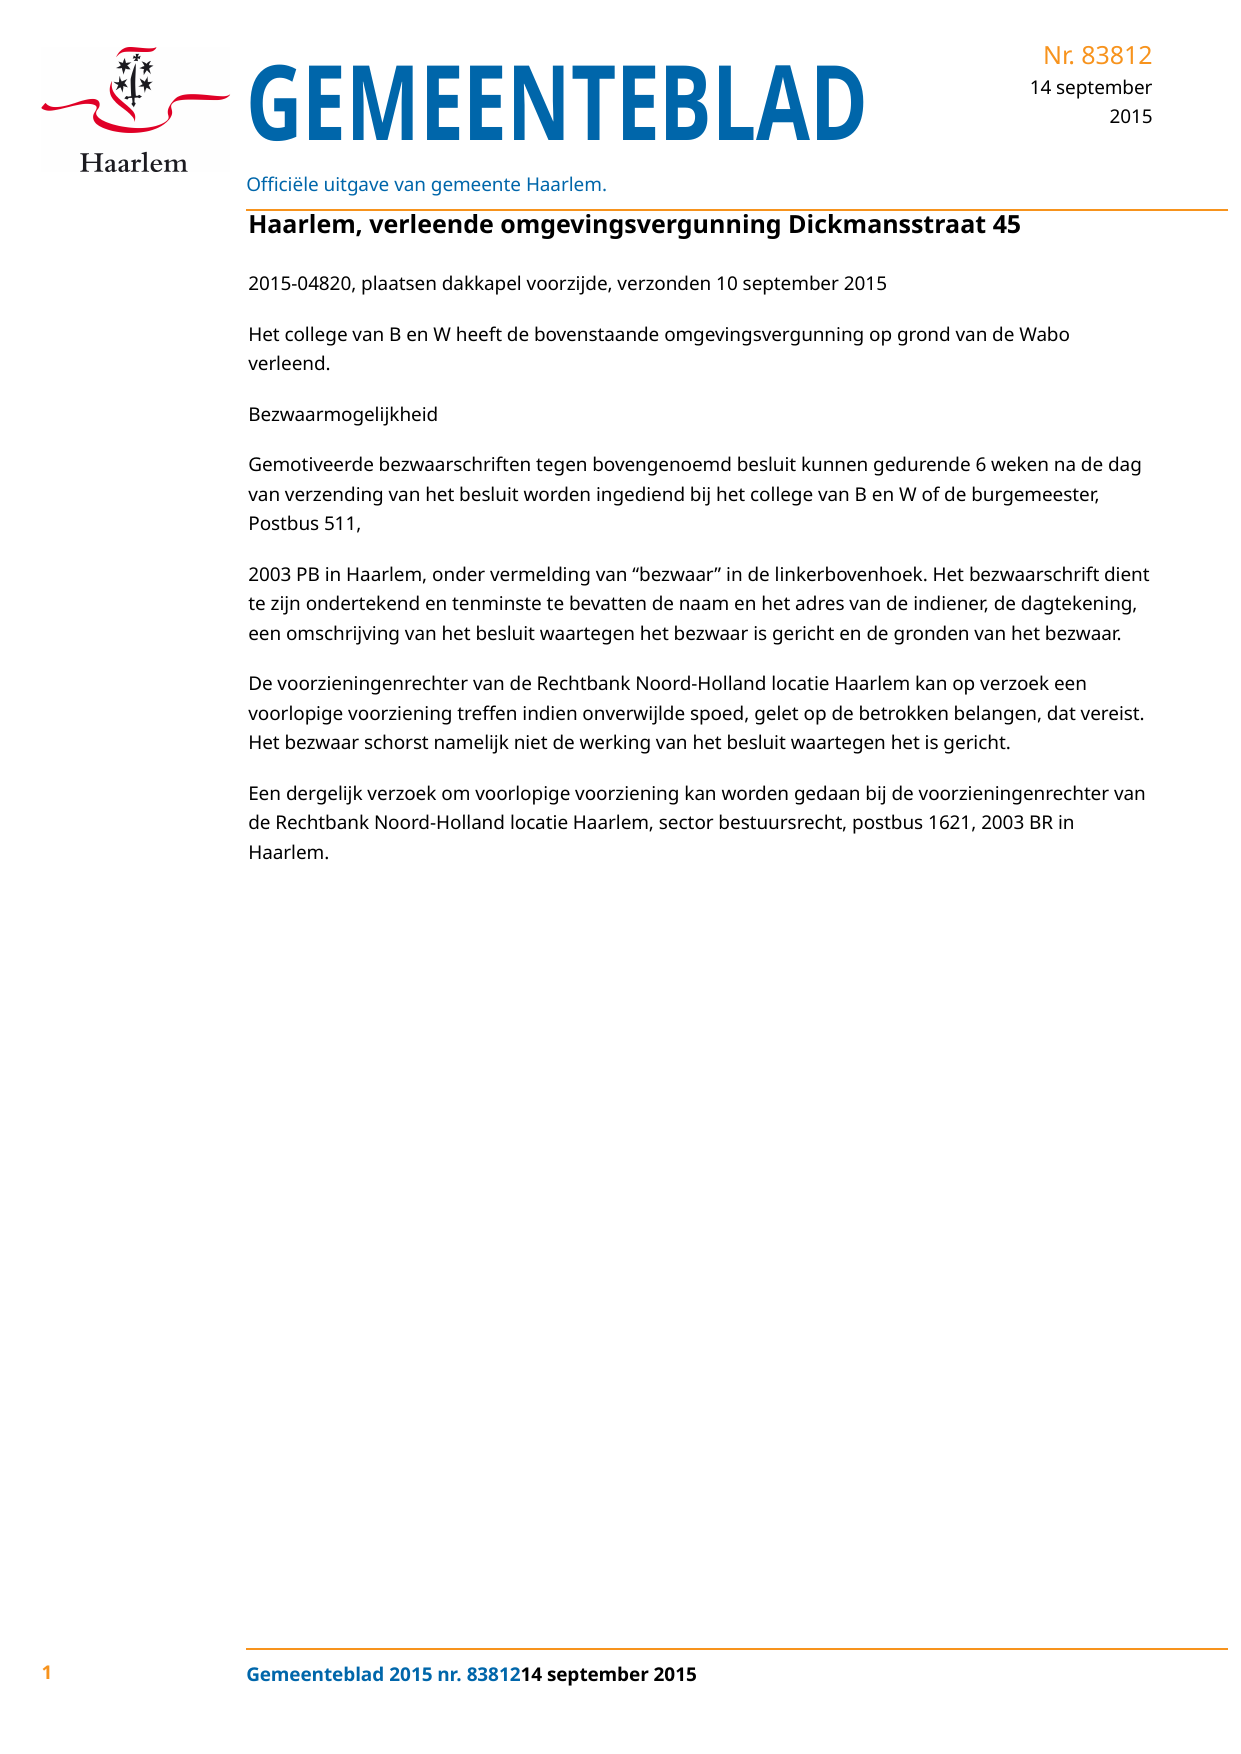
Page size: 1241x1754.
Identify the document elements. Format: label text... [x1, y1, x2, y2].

text Gemotiveerde bezwaarschriften tegen bovengenoemd besluit kunnen gedurende 6 weken na de dag van verzending van het besluit worden ingediend bij het college van B en W of de burgemeester, Postbus 511, [248, 451, 1152, 536]
text 2003 PB in Haarlem, onder vermelding van “bezwaar” in de linkerbovenhoek. Het bezwaarschrift dient te zijn ondertekend en tenminste te bevatten de naam en het adres van de indiener, de dagtekening, een omschrijving van het besluit waartegen het bezwaar is gericht en de gronden van het bezwaar. [248, 561, 1152, 646]
text 2015-04820, plaatsen dakkapel voorzijde, verzonden 10 september 2015 [248, 270, 1152, 296]
text De voorzieningenrechter van de Rechtbank Noord-Holland locatie Haarlem kan op verzoek een voorlopige voorziening treffen indien onverwijlde spoed, gelet op de betrokken belangen, dat vereist. Het bezwaar schorst namelijk niet de werking van het besluit waartegen het is gericht. [248, 670, 1152, 755]
text Haarlem, verleende omgevingsvergunning Dickmansstraat 45 [248, 211, 1152, 241]
text Een dergelijk verzoek om voorlopige voorziening kan worden gedaan bij de voorzieningenrechter van de Rechtbank Noord-Holland locatie Haarlem, sector bestuursrecht, postbus 1621, 2003 BR in Haarlem. [248, 780, 1152, 865]
text Het college van B en W heeft de bovenstaande omgevingsvergunning op grond van de Wabo verleend. [248, 321, 1152, 376]
text Bezwaarmogelijkheid [248, 401, 1152, 426]
picture [41, 47, 231, 172]
